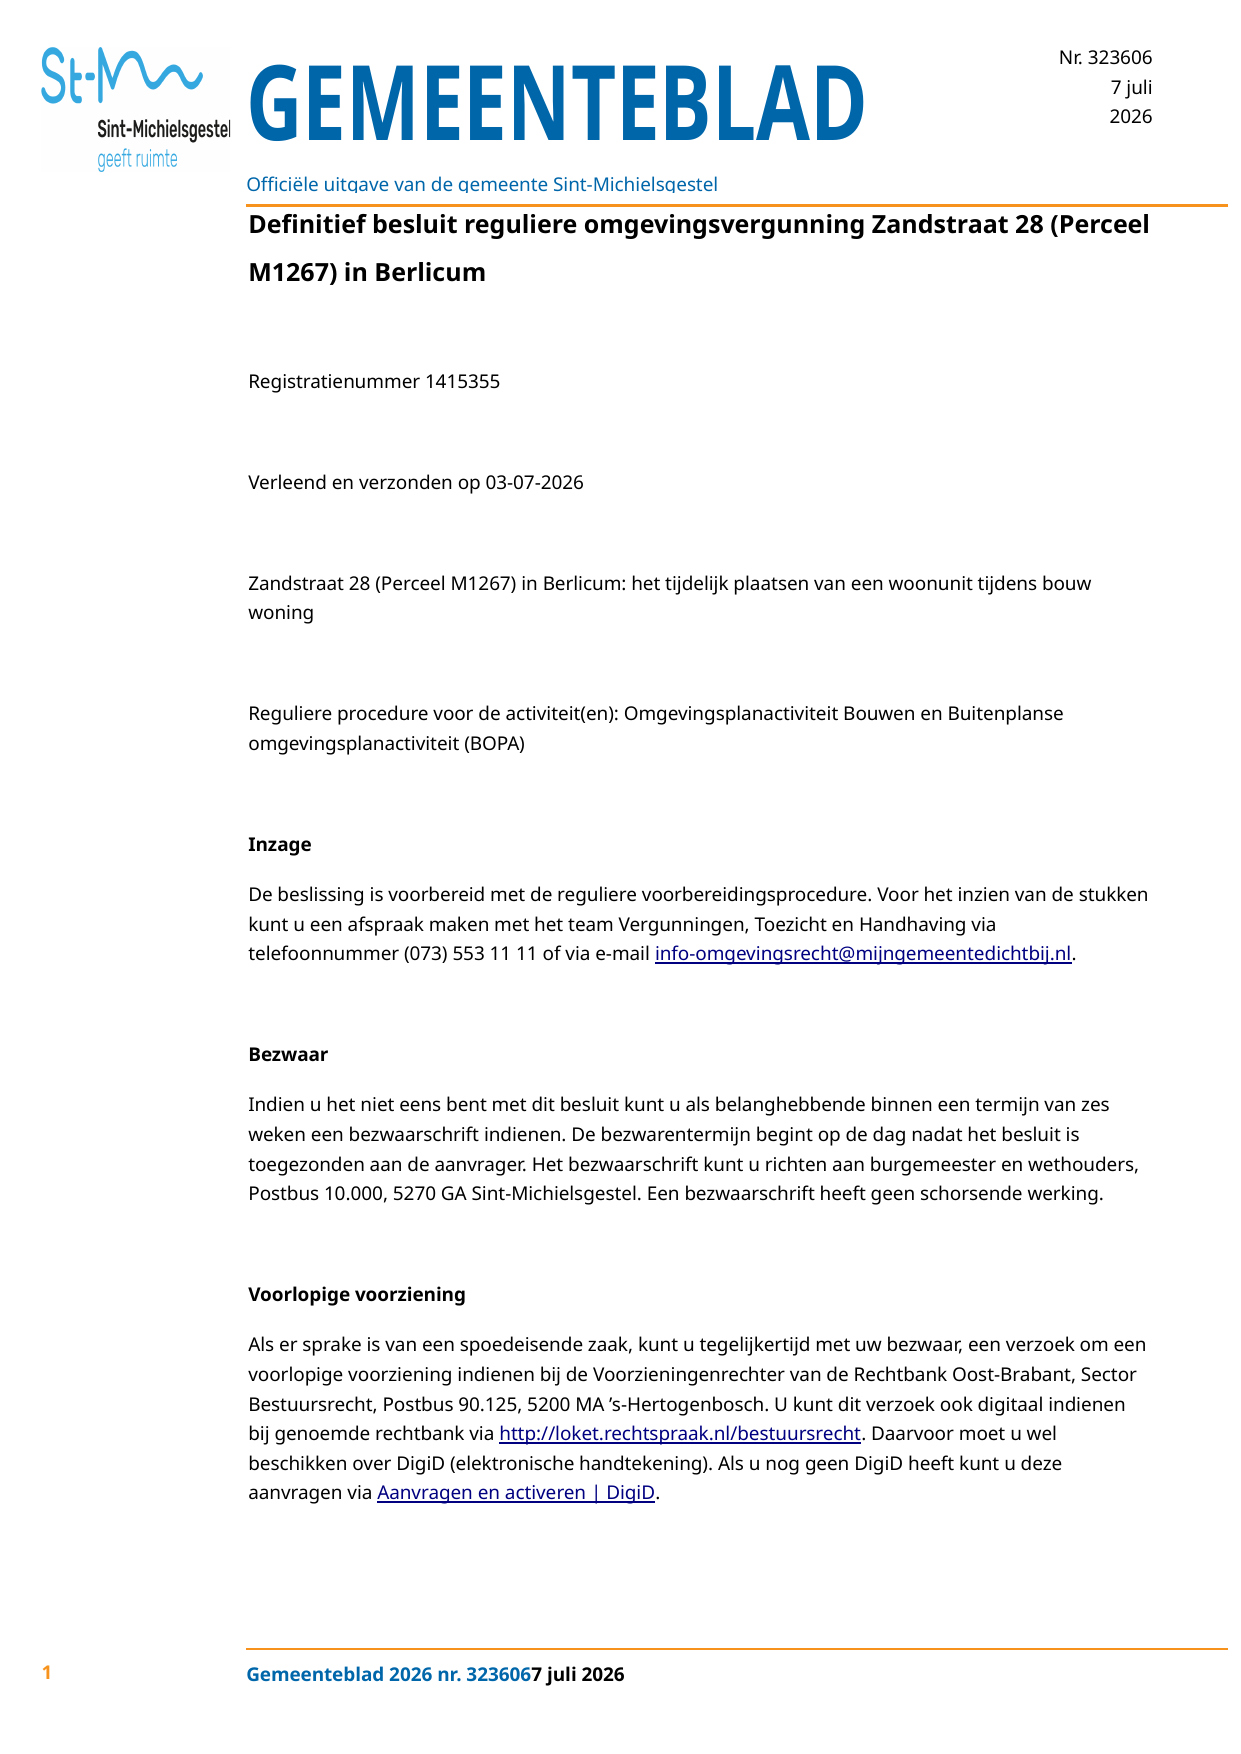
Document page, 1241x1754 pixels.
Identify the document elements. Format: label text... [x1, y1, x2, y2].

text Als er sprake is van een spoedeisende zaak, kunt u tegelijkertijd met uw bezwaar, een verzoek om een voorlopige voorziening indienen bij de Voorzieningenrechter van de Rechtbank Oost-Brabant, Sector Bestuursrecht, Postbus 90.125, 5200 MA ’s-Hertogenbosch. U kunt dit verzoek ook digitaal indienen bij genoemde rechtbank via http://loket.rechtspraak.nl/bestuursrecht. Daarvoor moet u wel beschikken over DigiD (elektronische handtekening). Als u nog geen DigiD heeft kunt u deze aanvragen via Aanvragen en activeren | DigiD. [248, 1332, 1152, 1505]
text Reguliere procedure voor de activiteit(en): Omgevingsplanactiviteit Bouwen en Buitenplanse omgevingsplanactiviteit (BOPA) [248, 700, 1152, 756]
text Registratienummer 1415355 [248, 368, 1152, 394]
picture [41, 47, 231, 172]
text Verleend en verzonden op 03-07-2026 [248, 469, 1152, 495]
text Definitief besluit reguliere omgevingsvergunning Zandstraat 28 (Perceel M1267) in Berlicum [248, 207, 1152, 288]
text Inzage [248, 831, 1152, 857]
text Bezwaar [248, 1041, 1152, 1067]
text De beslissing is voorbereid met de reguliere voorbereidingsprocedure. Voor het inzien van de stukken kunt u een afspraak maken met het team Vergunningen, Toezicht en Handhaving via telefoonnummer (073) 553 11 11 of via e-mail info-omgevingsrecht@mijngemeentedichtbij.nl. [248, 881, 1152, 966]
text Zandstraat 28 (Perceel M1267) in Berlicum: het tijdelijk plaatsen van een woonunit tijdens bouw woning [248, 570, 1152, 625]
text Voorlopige voorziening [248, 1281, 1152, 1307]
text Indien u het niet eens bent met dit besluit kunt u als belanghebbende binnen een termijn van zes weken een bezwaarschrift indienen. De bezwarentermijn begint op de dag nadat het besluit is toegezonden aan de aanvrager. Het bezwaarschrift kunt u richten aan burgemeester en wethouders, Postbus 10.000, 5270 GA Sint-Michielsgestel. Een bezwaarschrift heeft geen schorsende werking. [248, 1092, 1152, 1206]
